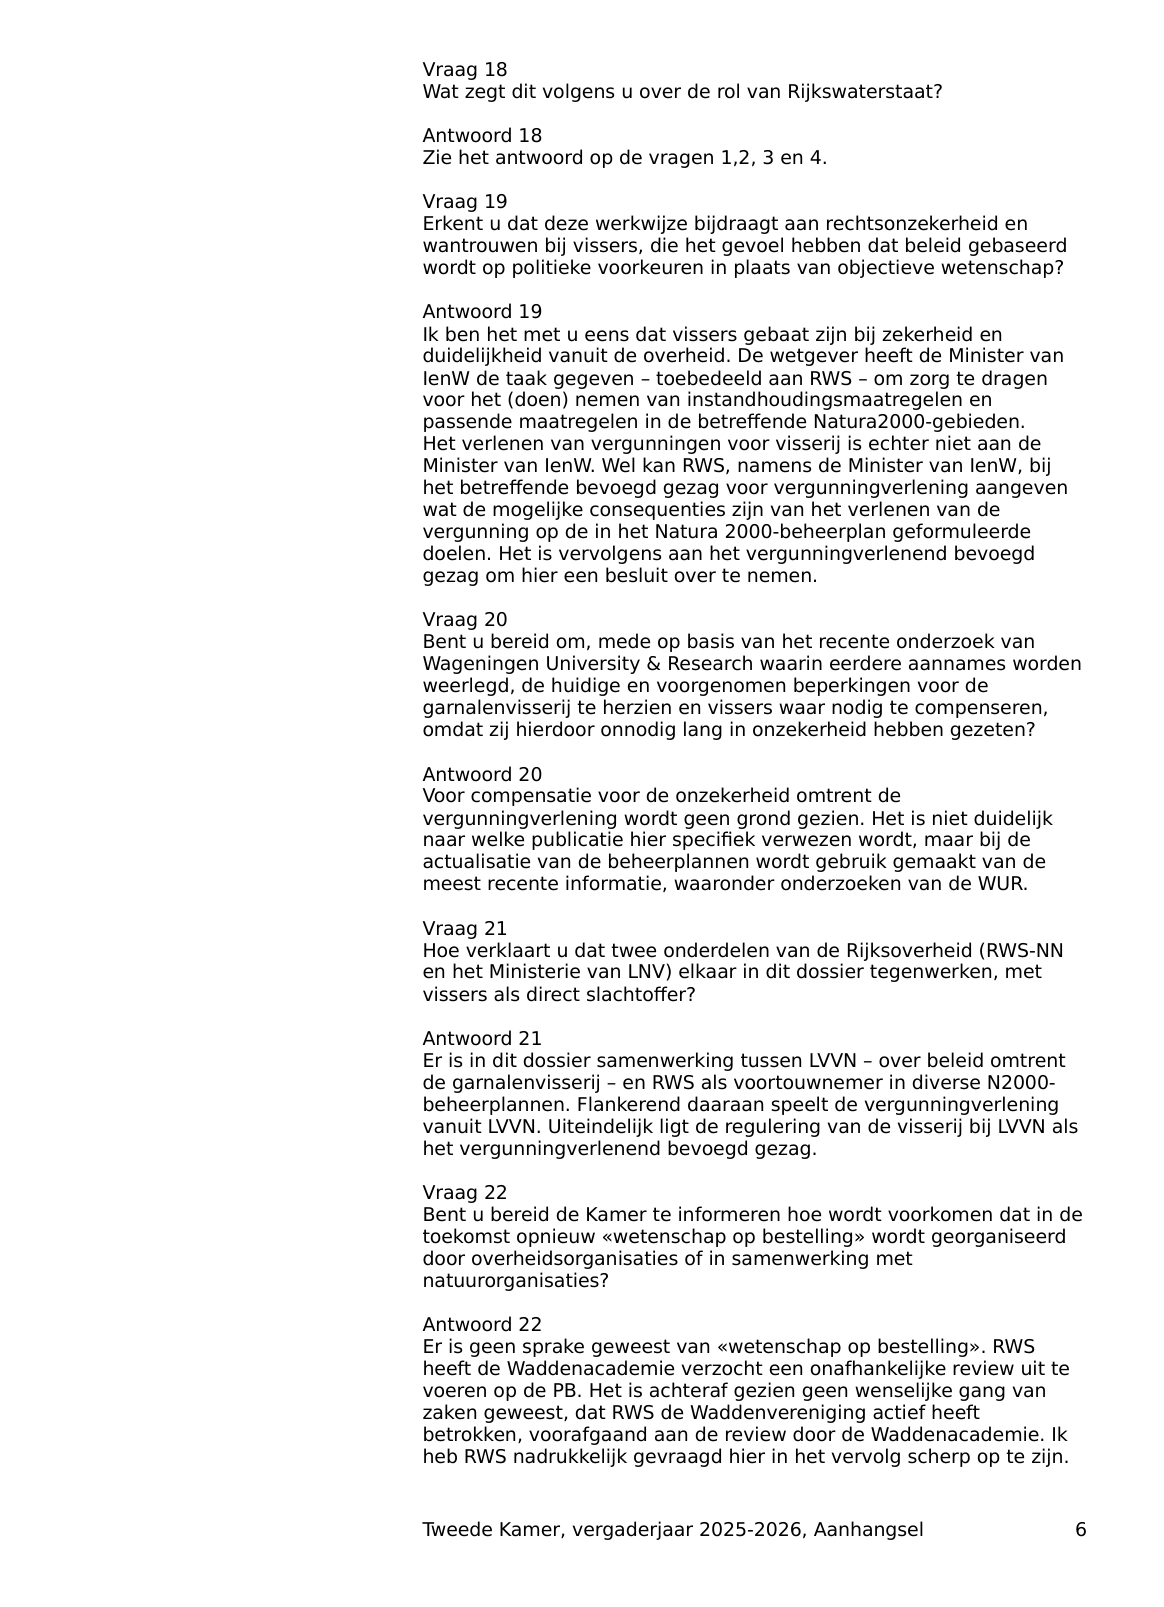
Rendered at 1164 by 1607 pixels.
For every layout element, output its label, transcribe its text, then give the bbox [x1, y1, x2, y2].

text Er is in dit dossier samenwerking tussen LVVN – over beleid omtrent de garnalenvisserij – en RWS als voortouwnemer in diverse N2000-beheerplannen. Flankerend daaraan speelt de vergunningverlening vanuit LVVN. Uiteindelijk ligt de regulering van de visserij bij LVVN als het vergunningverlenend bevoegd gezag. [422, 1049, 1087, 1159]
text Antwoord 19 [422, 301, 1087, 323]
text Bent u bereid om, mede op basis van het recente onderzoek van Wageningen University & Research waarin eerdere aannames worden weerlegd, de huidige en voorgenomen beperkingen voor de garnalenvisserij te herzien en vissers waar nodig te compenseren, omdat zij hierdoor onnodig lang in onzekerheid hebben gezeten? [422, 631, 1087, 741]
text Antwoord 22 [422, 1314, 1087, 1336]
text Vraag 22 [422, 1182, 1087, 1204]
text Antwoord 20 [422, 763, 1087, 785]
text Wat zegt dit volgens u over de rol van Rijkswaterstaat? [422, 81, 1087, 103]
text Antwoord 18 [422, 125, 1087, 147]
text Erkent u dat deze werkwijze bijdraagt aan rechtsonzekerheid en wantrouwen bij vissers, die het gevoel hebben dat beleid gebaseerd wordt op politieke voorkeuren in plaats van objectieve wetenschap? [422, 213, 1087, 279]
text Zie het antwoord op de vragen 1,2, 3 en 4. [422, 147, 1087, 169]
text Vraag 18 [422, 59, 1087, 81]
text Hoe verklaart u dat twee onderdelen van de Rijksoverheid (RWS-NN en het Ministerie van LNV) elkaar in dit dossier tegenwerken, met vissers als direct slachtoffer? [422, 939, 1087, 1005]
text Vraag 21 [422, 917, 1087, 939]
text Er is geen sprake geweest van «wetenschap op bestelling». RWS heeft de Waddenacademie verzocht een onafhankelijke review uit te voeren op de PB. Het is achteraf gezien geen wenselijke gang van zaken geweest, dat RWS de Waddenvereniging actief heeft betrokken, voorafgaand aan de review door de Waddenacademie. Ik heb RWS nadrukkelijk gevraagd hier in het vervolg scherp op te zijn. [422, 1336, 1087, 1468]
text Antwoord 21 [422, 1028, 1087, 1049]
text Voor compensatie voor de onzekerheid omtrent de vergunningverlening wordt geen grond gezien. Het is niet duidelijk naar welke publicatie hier specifiek verwezen wordt, maar bij de actualisatie van de beheerplannen wordt gebruik gemaakt van de meest recente informatie, waaronder onderzoeken van de WUR. [422, 785, 1087, 895]
text Vraag 19 [422, 191, 1087, 213]
text Bent u bereid de Kamer te informeren hoe wordt voorkomen dat in de toekomst opnieuw «wetenschap op bestelling» wordt georganiseerd door overheidsorganisaties of in samenwerking met natuurorganisaties? [422, 1204, 1087, 1292]
text Vraag 20 [422, 609, 1087, 631]
text Ik ben het met u eens dat vissers gebaat zijn bij zekerheid en duidelijkheid vanuit de overheid. De wetgever heeft de Minister van IenW de taak gegeven – toebedeeld aan RWS – om zorg te dragen voor het (doen) nemen van instandhoudingsmaatregelen en passende maatregelen in de betreffende Natura2000-gebieden. [422, 323, 1087, 433]
text Het verlenen van vergunningen voor visserij is echter niet aan de Minister van IenW. Wel kan RWS, namens de Minister van IenW, bij het betreffende bevoegd gezag voor vergunningverlening aangeven wat de mogelijke consequenties zijn van het verlenen van de vergunning op de in het Natura 2000-beheerplan geformuleerde doelen. Het is vervolgens aan het vergunningverlenend bevoegd gezag om hier een besluit over te nemen. [422, 433, 1087, 587]
